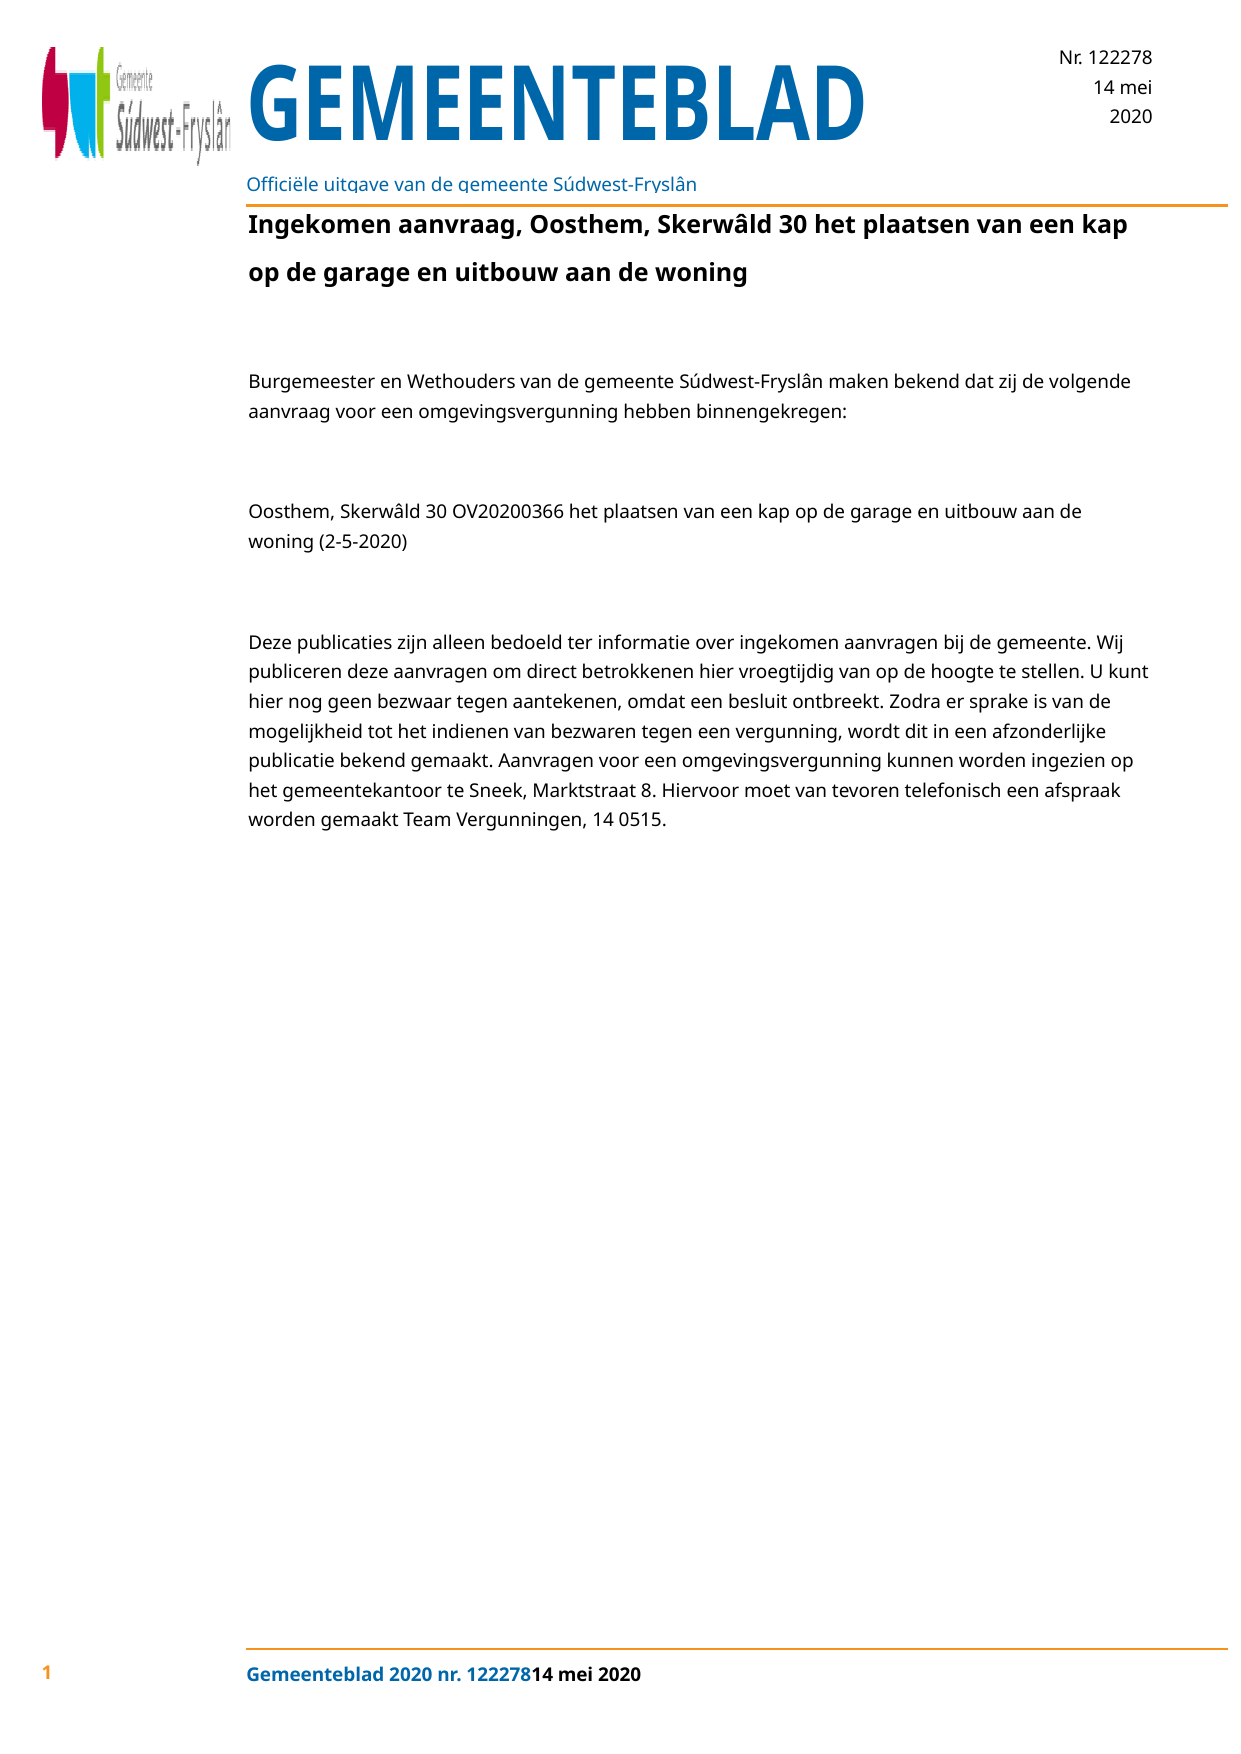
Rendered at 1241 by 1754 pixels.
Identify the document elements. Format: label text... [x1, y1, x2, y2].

text Oosthem, Skerwâld 30 OV20200366 het plaatsen van een kap op de garage en uitbouw aan de woning (2-5-2020) [248, 499, 1152, 554]
text Burgemeester en Wethouders van de gemeente Súdwest-Fryslân maken bekend dat zij de volgende aanvraag voor een omgevingsvergunning hebben binnengekregen: [248, 368, 1152, 424]
picture [41, 47, 231, 172]
text Deze publicaties zijn alleen bedoeld ter informatie over ingekomen aanvragen bij de gemeente. Wij publiceren deze aanvragen om direct betrokkenen hier vroegtijdig van op de hoogte te stellen. U kunt hier nog geen bezwaar tegen aantekenen, omdat een besluit ontbreekt. Zodra er sprake is van de mogelijkheid tot het indienen van bezwaren tegen een vergunning, wordt dit in een afzonderlijke publicatie bekend gemaakt. Aanvragen voor een omgevingsvergunning kunnen worden ingezien op het gemeentekantoor te Sneek, Marktstraat 8. Hiervoor moet van tevoren telefonisch een afspraak worden gemaakt Team Vergunningen, 14 0515. [248, 629, 1152, 832]
text Ingekomen aanvraag, Oosthem, Skerwâld 30 het plaatsen van een kap op de garage en uitbouw aan de woning [248, 207, 1152, 288]
